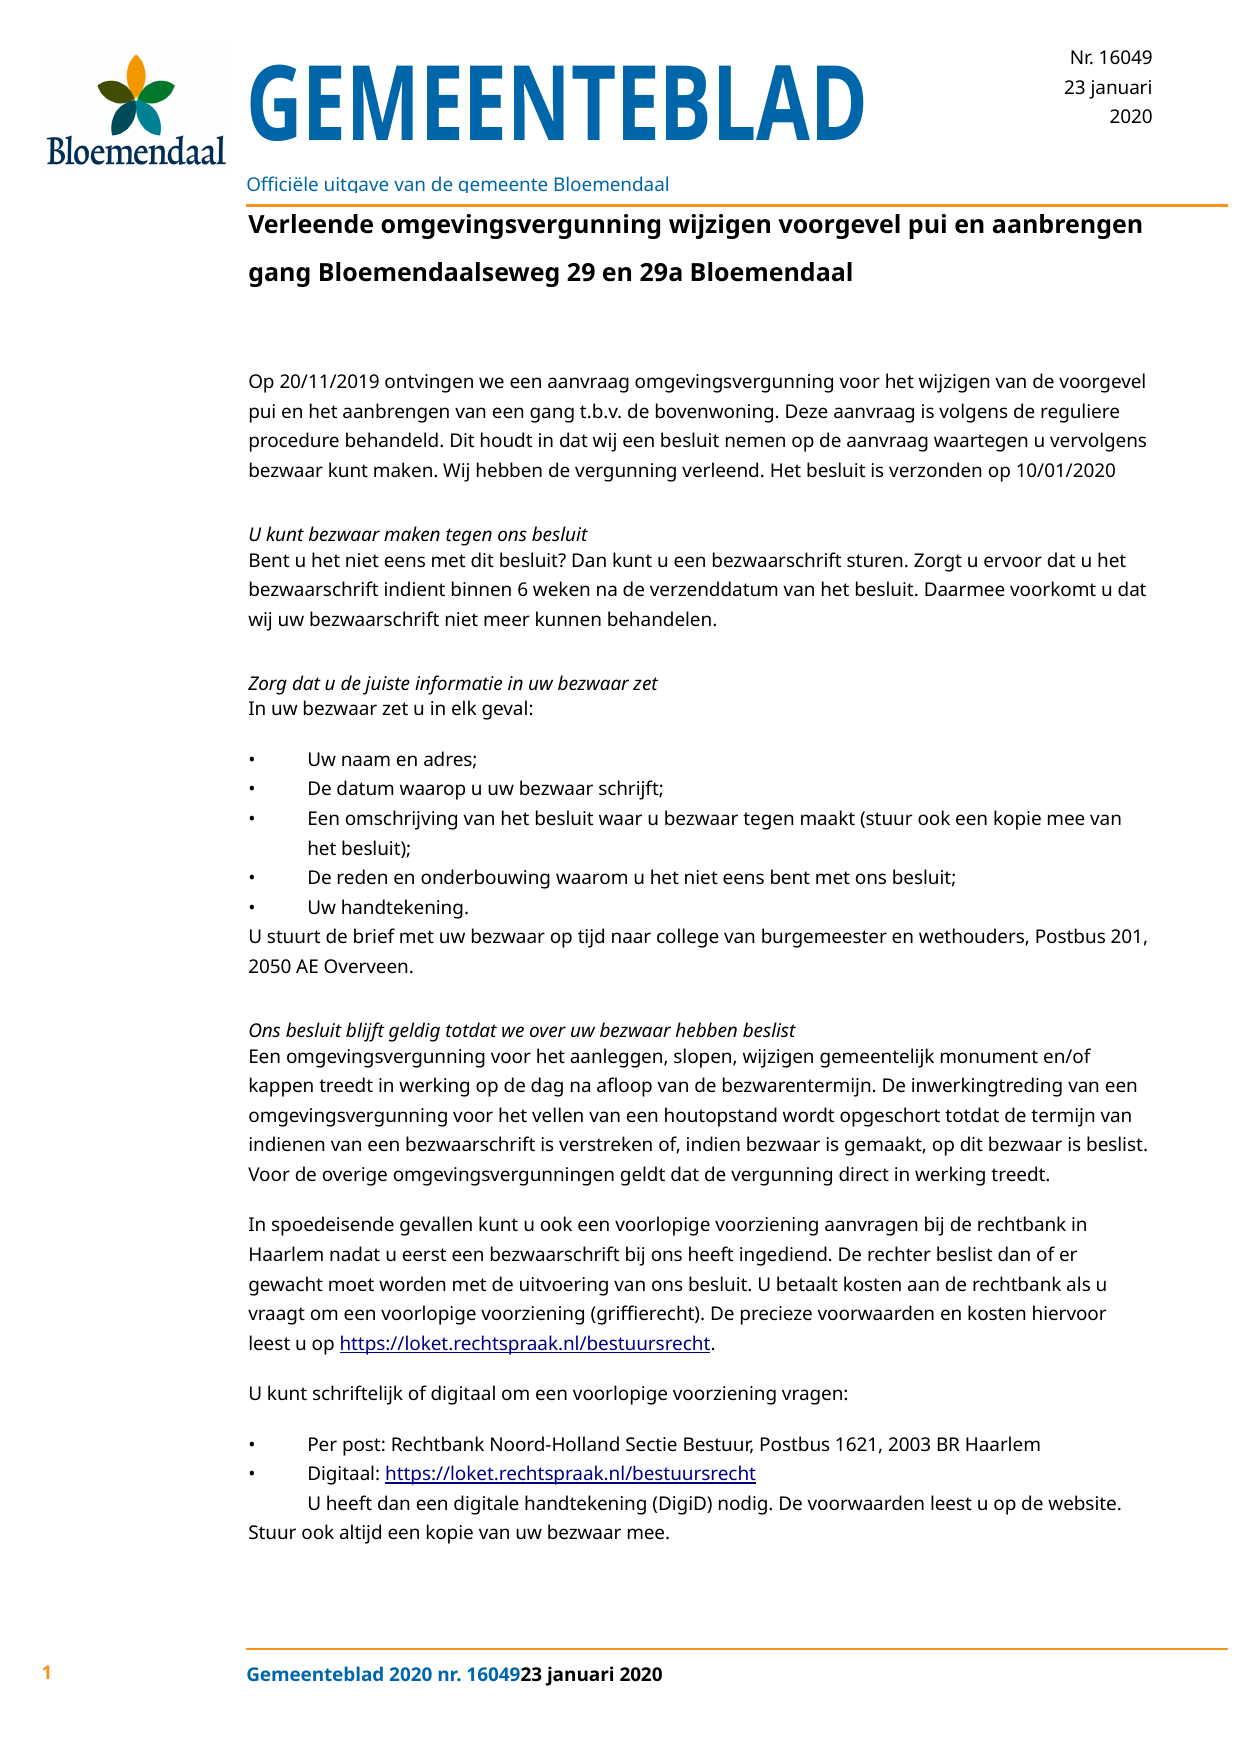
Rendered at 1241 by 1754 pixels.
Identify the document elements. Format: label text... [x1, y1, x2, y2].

text Zorg dat u de juiste informatie in uw bezwaar zet [248, 670, 1152, 696]
list Uw handtekening. [248, 894, 1152, 920]
text Op 20/11/2019 ontvingen we een aanvraag omgevingsvergunning voor het wijzigen van de voorgevel pui en het aanbrengen van een gang t.b.v. de bovenwoning. Deze aanvraag is volgens de reguliere procedure behandeld. Dit houdt in dat wij een besluit nemen op de aanvraag waartegen u vervolgens bezwaar kunt maken. Wij hebben de vergunning verleend. Het besluit is verzonden op 10/01/2020 [248, 368, 1152, 483]
text Bent u het niet eens met dit besluit? Dan kunt u een bezwaarschrift sturen. Zorgt u ervoor dat u het bezwaarschrift indient binnen 6 weken na de verzenddatum van het besluit. Daarmee voorkomt u dat wij uw bezwaarschrift niet meer kunnen behandelen. [248, 547, 1152, 632]
text U stuurt de brief met uw bezwaar op tijd naar college van burgemeester en wethouders, Postbus 201, 2050 AE Overveen. [248, 923, 1152, 979]
list Uw naam en adres; [248, 746, 1152, 772]
picture [41, 47, 231, 172]
text In uw bezwaar zet u in elk geval: [248, 696, 1152, 721]
text In spoedeisende gevallen kunt u ook een voorlopige voorziening aanvragen bij de rechtbank in Haarlem nadat u eerst een bezwaarschrift bij ons heeft ingediend. De rechter beslist dan of er gewacht moet worden met de uitvoering van ons besluit. U betaalt kosten aan de rechtbank als u vraagt om een voorlopige voorziening (griffierecht). De precieze voorwaarden en kosten hiervoor leest u op https://loket.rechtspraak.nl/bestuursrecht. [248, 1212, 1152, 1356]
text U kunt bezwaar maken tegen ons besluit [248, 521, 1152, 547]
text U kunt schriftelijk of digitaal om een voorlopige voorziening vragen: [248, 1380, 1152, 1406]
text Ons besluit blijft geldig totdat we over uw bezwaar hebben beslist [248, 1017, 1152, 1043]
list Een omschrijving van het besluit waar u bezwaar tegen maakt (stuur ook een kopie mee van het besluit); [248, 805, 1152, 861]
list De datum waarop u uw bezwaar schrijft; [248, 776, 1152, 801]
list Per post: Rechtbank Noord-Holland Sectie Bestuur, Postbus 1621, 2003 BR Haarlem [248, 1431, 1152, 1456]
text Stuur ook altijd een kopie van uw bezwaar mee. [248, 1519, 1152, 1545]
text Een omgevingsvergunning voor het aanleggen, slopen, wijzigen gemeentelijk monument en/of kappen treedt in werking op de dag na afloop van de bezwarentermijn. De inwerkingtreding van een omgevingsvergunning voor het vellen van een houtopstand wordt opgeschort totdat de termijn van indienen van een bezwaarschrift is verstreken of, indien bezwaar is gemaakt, op dit bezwaar is beslist. Voor de overige omgevingsvergunningen geldt dat de vergunning direct in werking treedt. [248, 1043, 1152, 1187]
list De reden en onderbouwing waarom u het niet eens bent met ons besluit; [248, 864, 1152, 890]
text Verleende omgevingsvergunning wijzigen voorgevel pui en aanbrengen gang Bloemendaalseweg 29 en 29a Bloemendaal [248, 207, 1152, 288]
list U heeft dan een digitale handtekening (DigiD) nodig. De voorwaarden leest u op de website. [248, 1490, 1152, 1516]
list Digitaal: https://loket.rechtspraak.nl/bestuursrecht [248, 1460, 1152, 1486]
